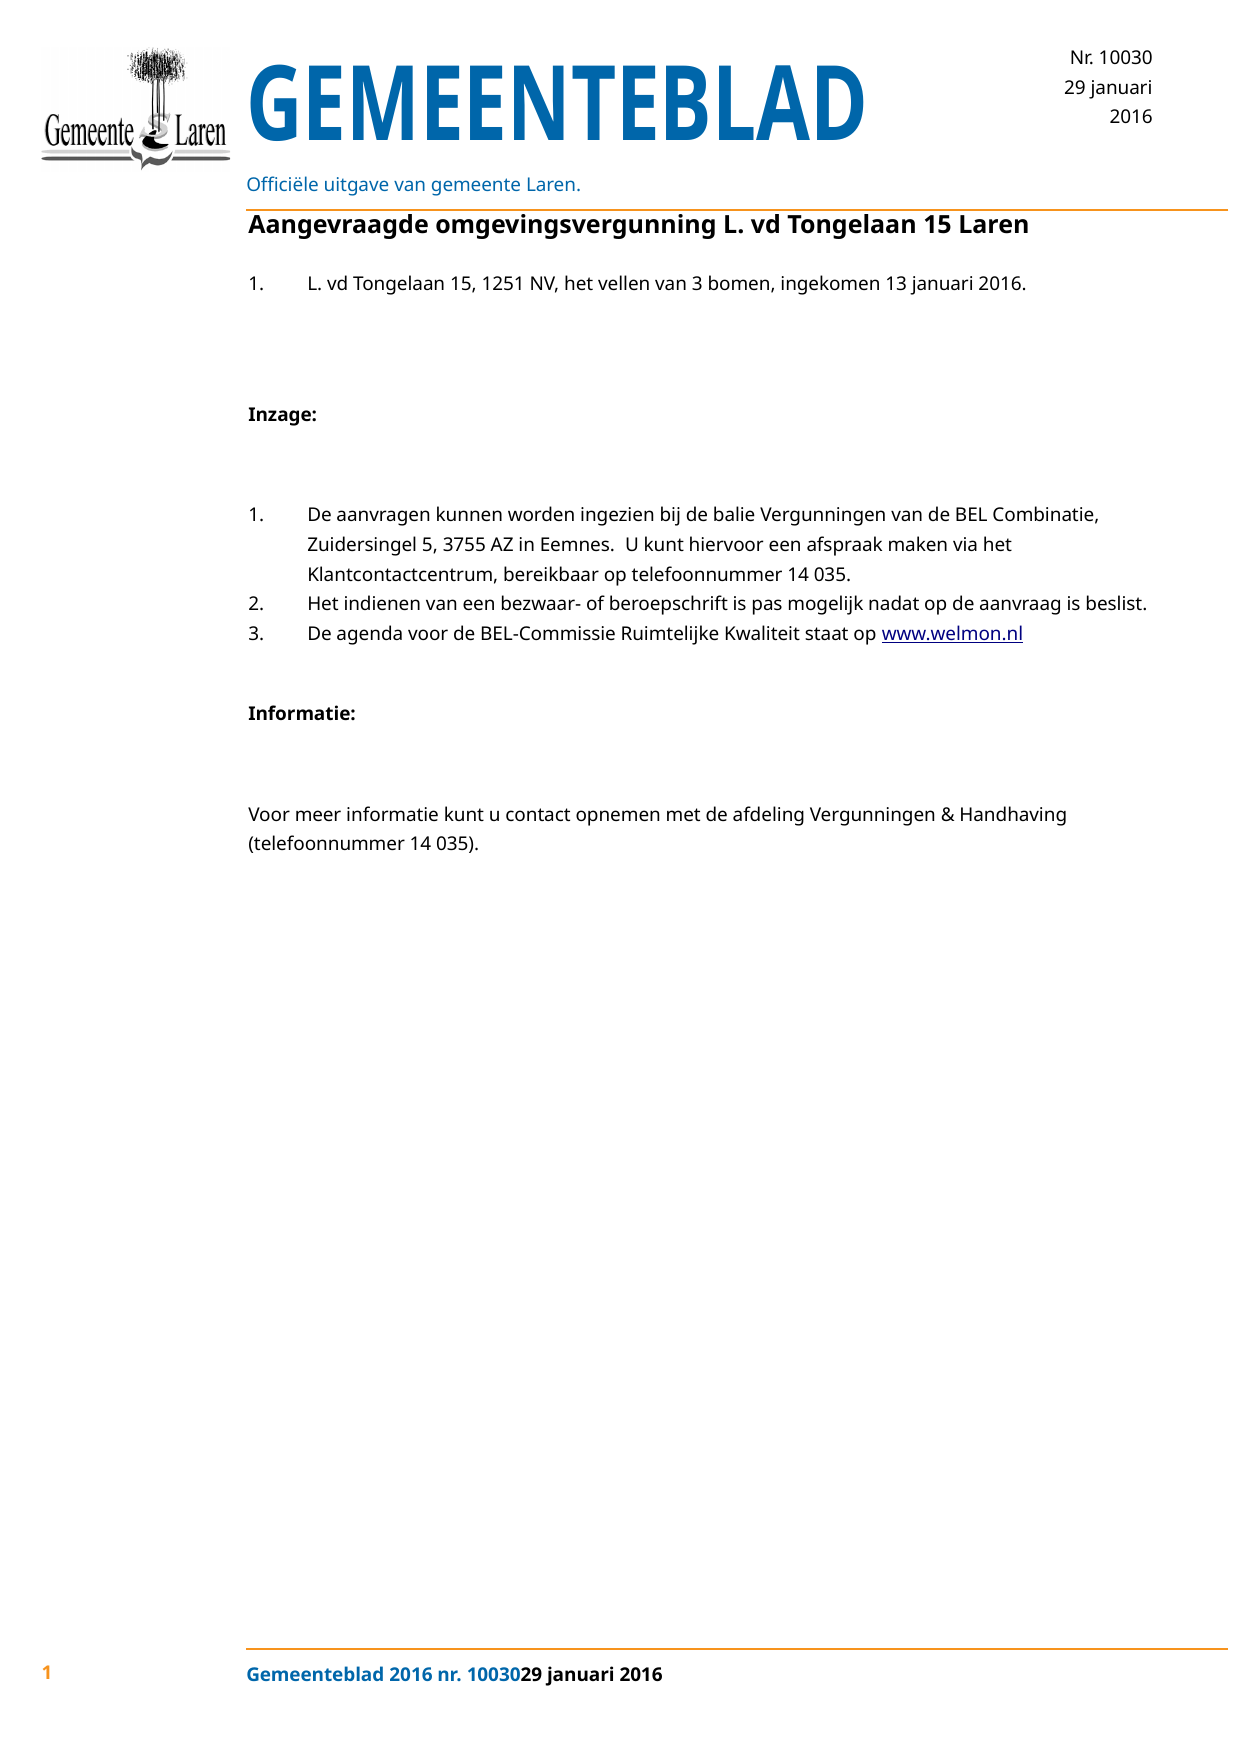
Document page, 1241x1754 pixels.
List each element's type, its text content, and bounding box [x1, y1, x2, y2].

text Inzage: [248, 401, 1152, 426]
list Het indienen van een bezwaar- of beroepschrift is pas mogelijk nadat op de aanvraag is beslist. [248, 590, 1152, 616]
list De aanvragen kunnen worden ingezien bij de balie Vergunningen van de BEL Combinatie, Zuidersingel 5, 3755 AZ in Eemnes. U kunt hiervoor een afspraak maken via het Klantcontactcentrum, bereikbaar op telefoonnummer 14 035. [248, 502, 1152, 586]
picture [41, 47, 231, 172]
list De agenda voor de BEL-Commissie Ruimtelijke Kwaliteit staat op www.welmon.nl [248, 620, 1152, 646]
text Informatie: [248, 700, 1152, 726]
list L. vd Tongelaan 15, 1251 NV, het vellen van 3 bomen, ingekomen 13 januari 2016. [248, 270, 1152, 296]
text Aangevraagde omgevingsvergunning L. vd Tongelaan 15 Laren [248, 211, 1152, 241]
text Voor meer informatie kunt u contact opnemen met de afdeling Vergunningen & Handhaving (telefoonnummer 14 035). [248, 801, 1152, 856]
